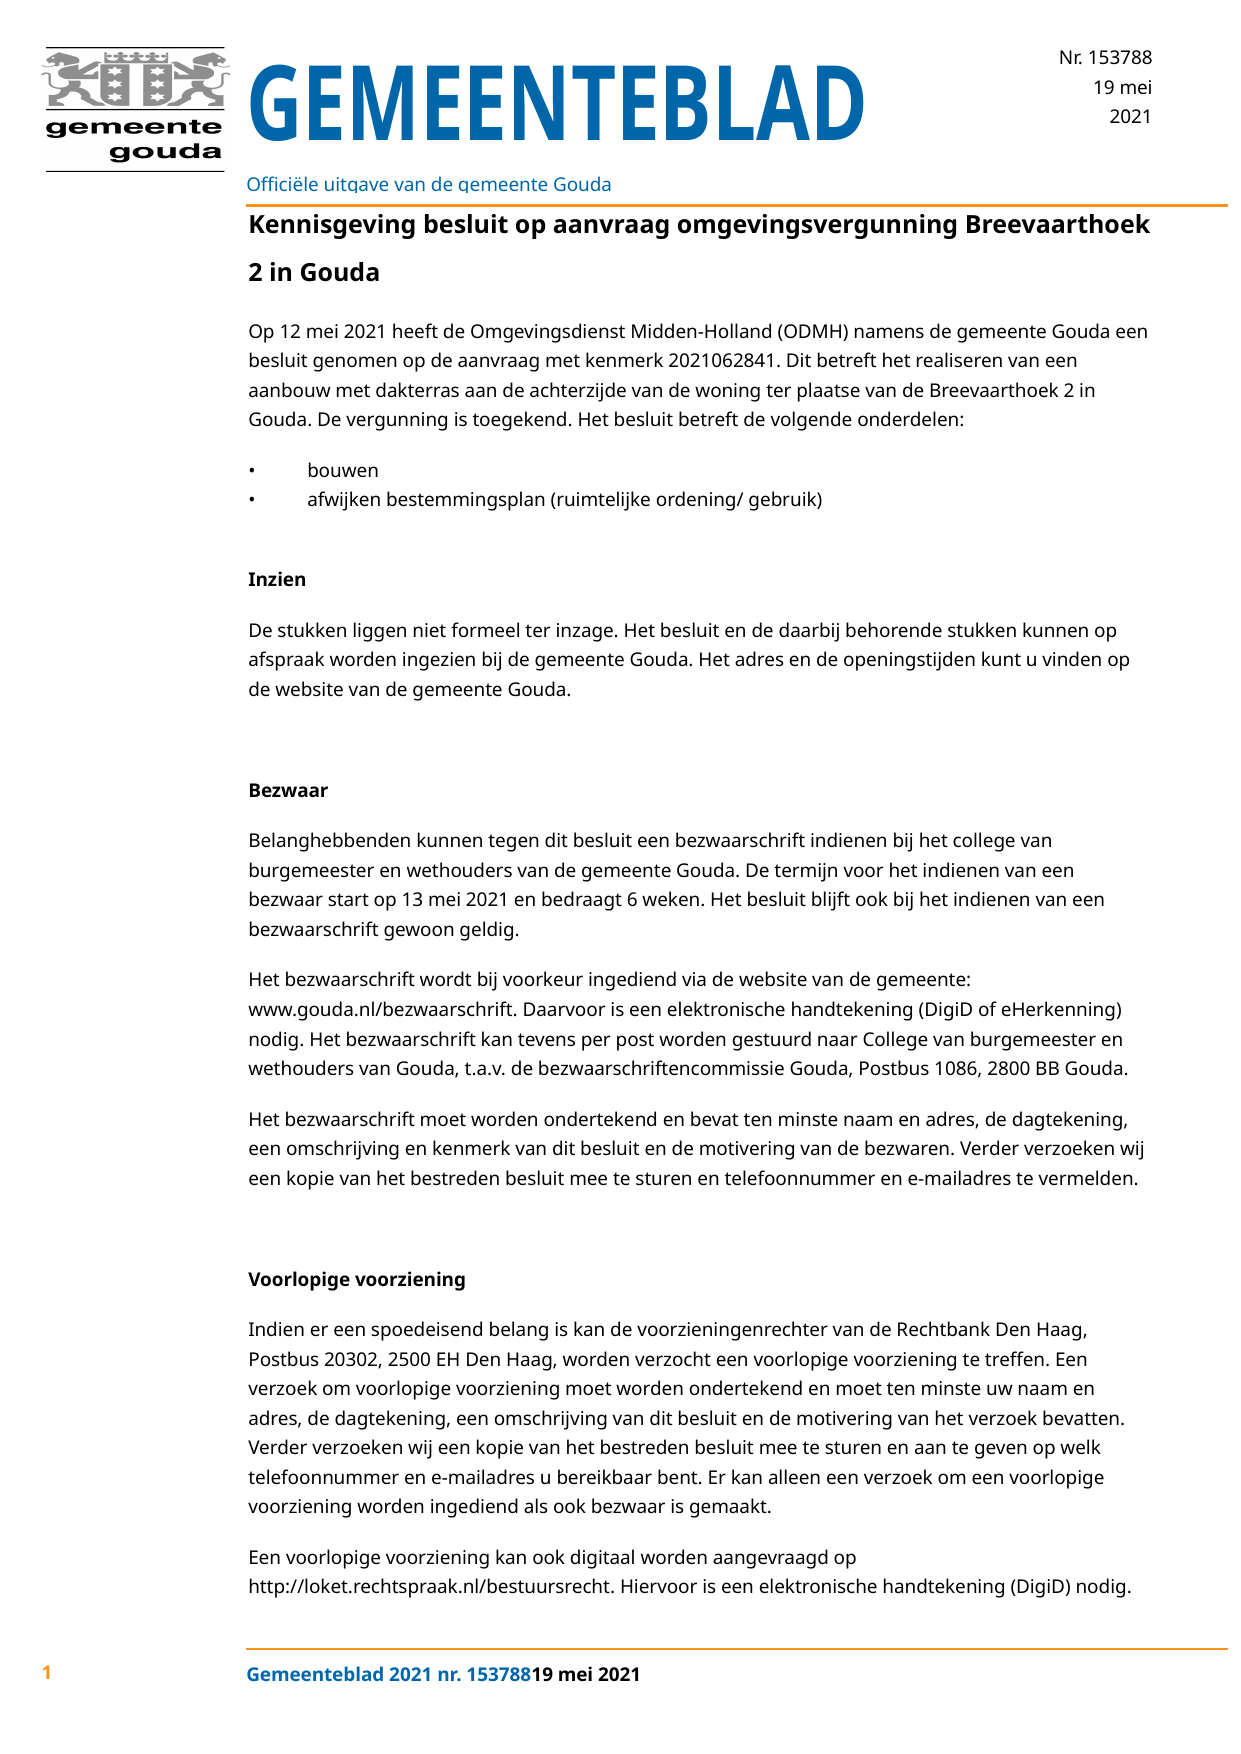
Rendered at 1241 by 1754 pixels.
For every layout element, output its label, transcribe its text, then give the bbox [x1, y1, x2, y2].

text De stukken liggen niet formeel ter inzage. Het besluit en de daarbij behorende stukken kunnen op afspraak worden ingezien bij de gemeente Gouda. Het adres en de openingstijden kunt u vinden op de website van de gemeente Gouda. [248, 617, 1152, 702]
list afwijken bestemmingsplan (ruimtelijke ordening/ gebruik) [248, 487, 1152, 512]
text Het bezwaarschrift moet worden ondertekend en bevat ten minste naam en adres, de dagtekening, een omschrijving en kenmerk van dit besluit en de motivering van de bezwaren. Verder verzoeken wij een kopie van het bestreden besluit mee te sturen en telefoonnummer en e-mailadres te vermelden. [248, 1106, 1152, 1191]
text Bezwaar [248, 777, 1152, 803]
list bouwen [248, 457, 1152, 483]
text Kennisgeving besluit op aanvraag omgevingsvergunning Breevaarthoek 2 in Gouda [248, 207, 1152, 288]
text Voorlopige voorziening [248, 1266, 1152, 1292]
text Op 12 mei 2021 heeft de Omgevingsdienst Midden-Holland (ODMH) namens de gemeente Gouda een besluit genomen op de aanvraag met kenmerk 2021062841. Dit betreft het realiseren van een aanbouw met dakterras aan de achterzijde van de woning ter plaatse van de Breevaarthoek 2 in Gouda. De vergunning is toegekend. Het besluit betreft de volgende onderdelen: [248, 318, 1152, 432]
text Belanghebbenden kunnen tegen dit besluit een bezwaarschrift indienen bij het college van burgemeester en wethouders van de gemeente Gouda. De termijn voor het indienen van een bezwaar start op 13 mei 2021 en bedraagt 6 weken. Het besluit blijft ook bij het indienen van een bezwaarschrift gewoon geldig. [248, 827, 1152, 942]
text Indien er een spoedeisend belang is kan de voorzieningenrechter van de Rechtbank Den Haag, Postbus 20302, 2500 EH Den Haag, worden verzocht een voorlopige voorziening te treffen. Een verzoek om voorlopige voorziening moet worden ondertekend en moet ten minste uw naam en adres, de dagtekening, een omschrijving van dit besluit en de motivering van het verzoek bevatten. Verder verzoeken wij een kopie van het bestreden besluit mee te sturen en aan te geven op welk telefoonnummer en e-mailadres u bereikbaar bent. Er kan alleen een verzoek om een voorlopige voorziening worden ingediend als ook bezwaar is gemaakt. [248, 1316, 1152, 1519]
text Een voorlopige voorziening kan ook digitaal worden aangevraagd op http://loket.rechtspraak.nl/bestuursrecht. Hiervoor is een elektronische handtekening (DigiD) nodig. [248, 1544, 1152, 1599]
picture [41, 47, 231, 172]
text Het bezwaarschrift wordt bij voorkeur ingediend via de website van de gemeente: www.gouda.nl/bezwaarschrift. Daarvoor is een elektronische handtekening (DigiD of eHerkenning) nodig. Het bezwaarschrift kan tevens per post worden gestuurd naar College van burgemeester en wethouders van Gouda, t.a.v. de bezwaarschriftencommissie Gouda, Postbus 1086, 2800 BB Gouda. [248, 967, 1152, 1081]
text Inzien [248, 567, 1152, 592]
